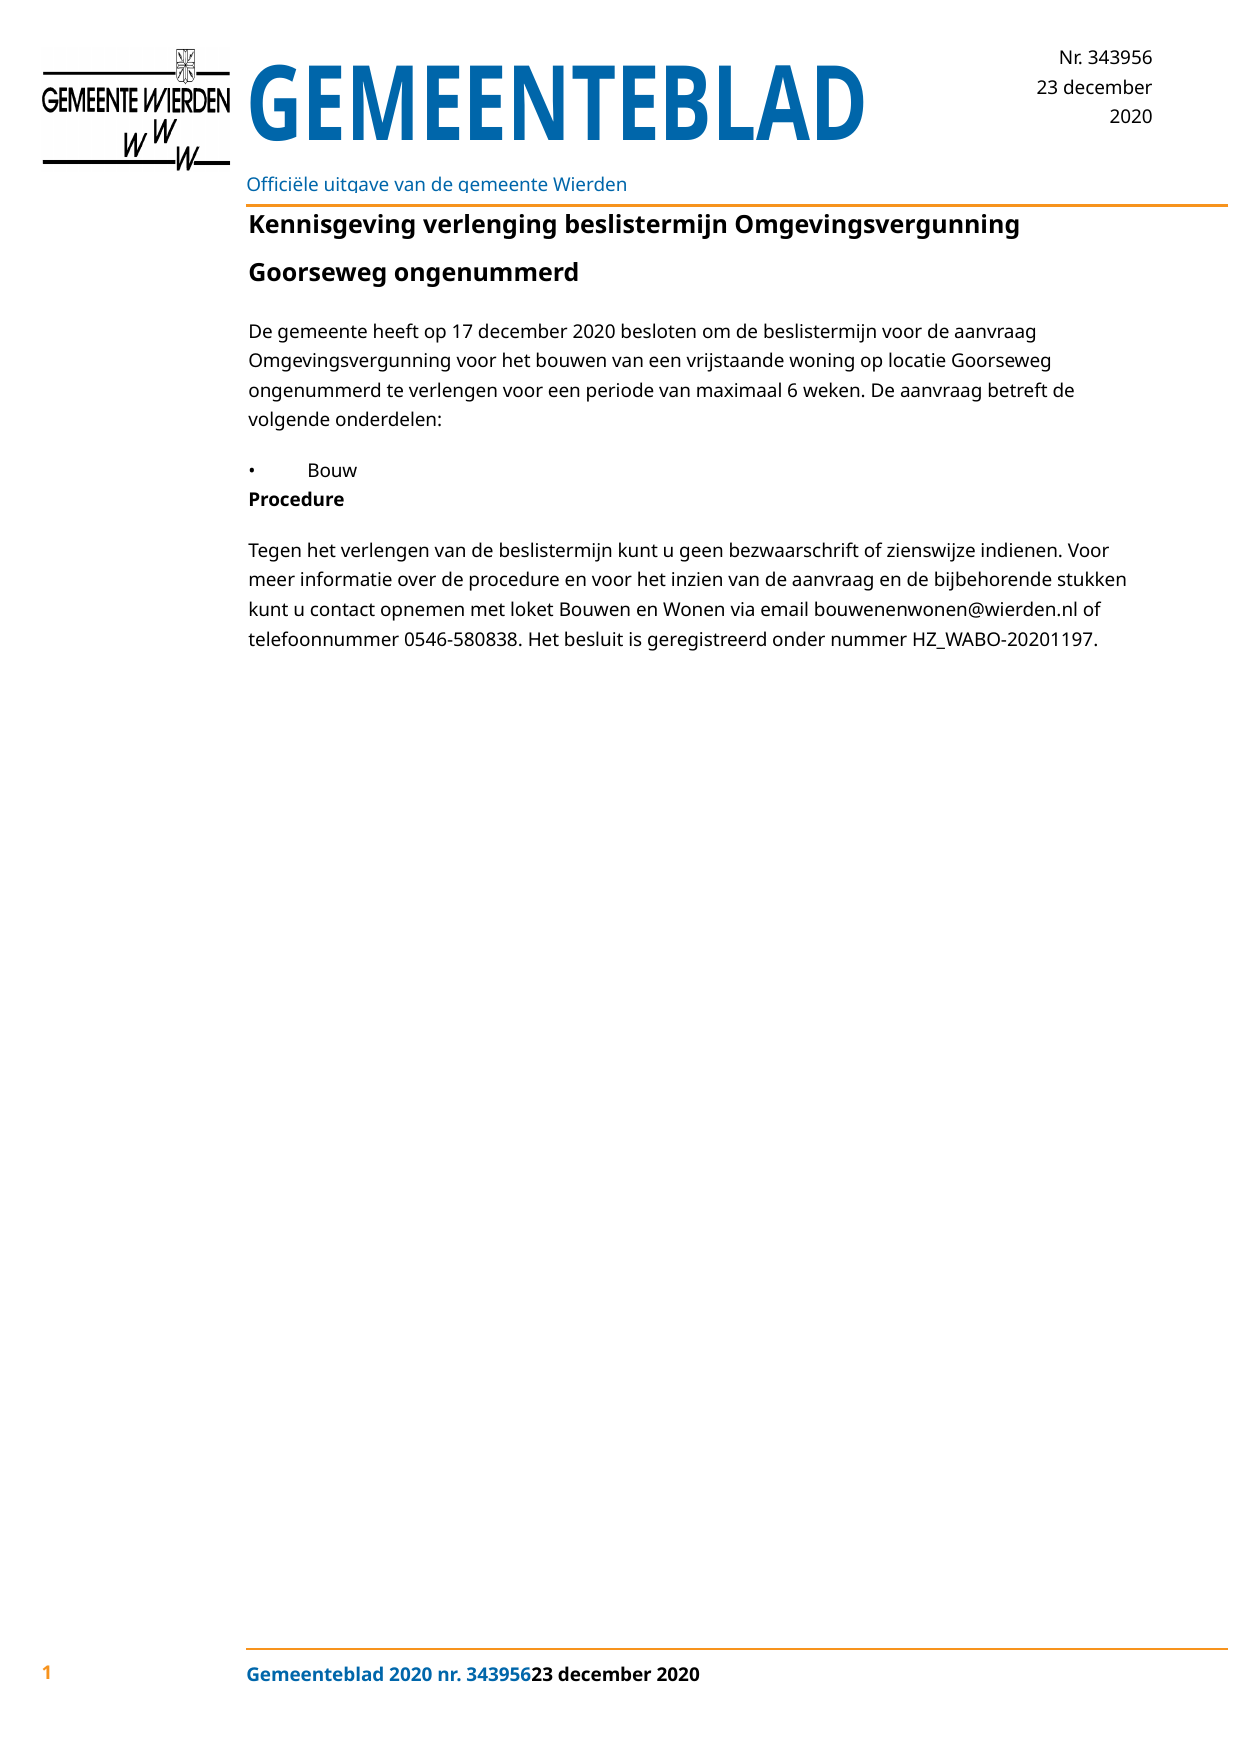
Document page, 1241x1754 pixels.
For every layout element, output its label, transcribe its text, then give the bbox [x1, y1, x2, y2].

text De gemeente heeft op 17 december 2020 besloten om de beslistermijn voor de aanvraag Omgevingsvergunning voor het bouwen van een vrijstaande woning op locatie Goorseweg ongenummerd te verlengen voor een periode van maximaal 6 weken. De aanvraag betreft de volgende onderdelen: [248, 318, 1152, 432]
text Kennisgeving verlenging beslistermijn Omgevingsvergunning Goorseweg ongenummerd [248, 207, 1152, 288]
text Tegen het verlengen van de beslistermijn kunt u geen bezwaarschrift of zienswijze indienen. Voor meer informatie over de procedure en voor het inzien van de aanvraag en de bijbehorende stukken kunt u contact opnemen met loket Bouwen en Wonen via email bouwenenwonen@wierden.nl of telefoonnummer 0546-580838. Het besluit is geregistreerd onder nummer HZ_WABO-20201197. [248, 537, 1152, 652]
text Procedure [248, 487, 1152, 512]
list Bouw [248, 457, 1152, 483]
picture [41, 47, 231, 172]
